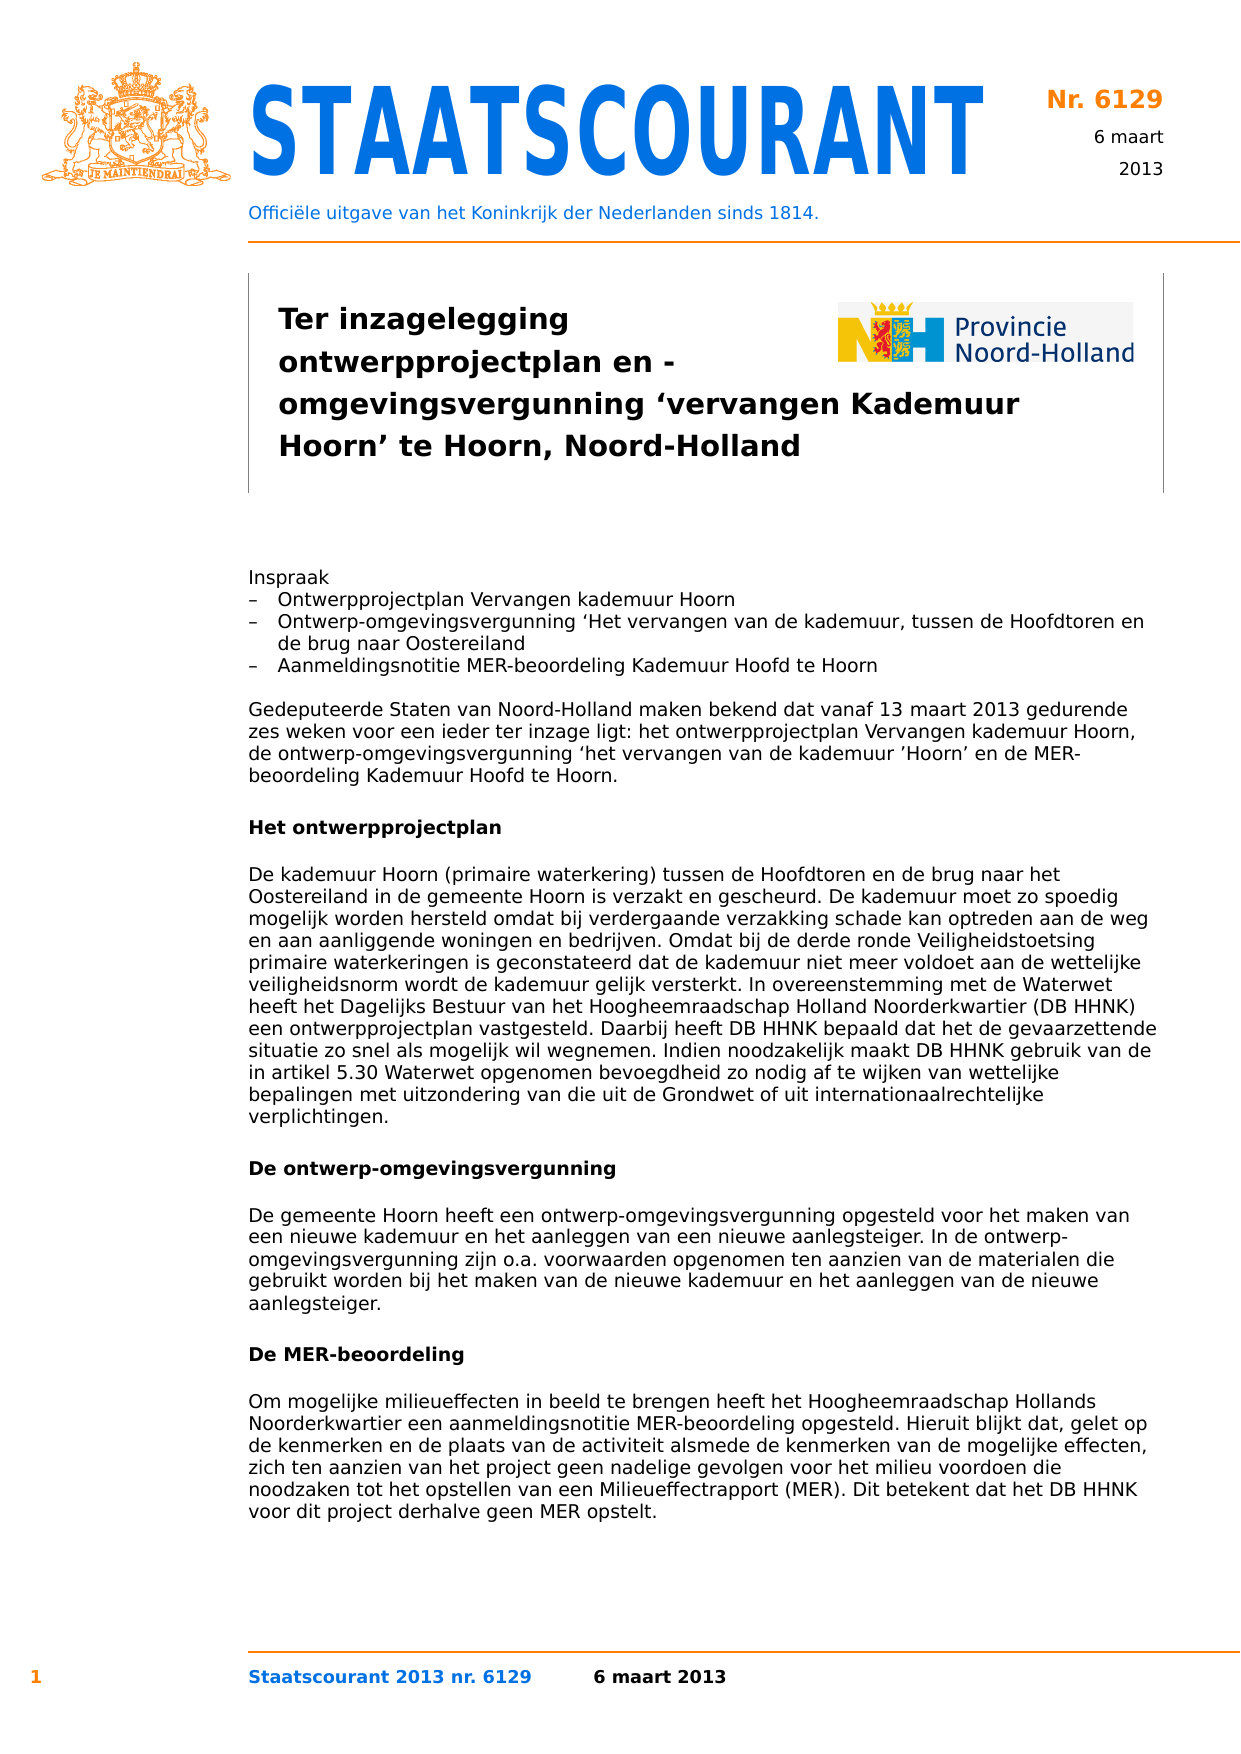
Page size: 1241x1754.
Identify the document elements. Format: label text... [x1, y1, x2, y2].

subtitle De MER-beoordeling [248, 1344, 1163, 1366]
picture [914, 348, 925, 362]
text – Ontwerp-omgevingsvergunning ‘Het vervangen van de kademuur, tussen de Hoofdtoren en de brug naar Oostereiland [248, 611, 1163, 655]
text De gemeente Hoorn heeft een ontwerp-omgevingsvergunning opgesteld voor het maken van een nieuwe kademuur en het aanleggen van een nieuwe aanlegsteiger. In de ontwerp-omgevingsvergunning zijn o.a. voorwaarden opgenomen ten aanzien van de materialen die gebruikt worden bij het maken van de nieuwe kademuur en het aanleggen van de nieuwe aanlegsteiger. [248, 1204, 1163, 1314]
text – Aanmeldingsnotitie MER-beoordeling Kademuur Hoofd te Hoorn [248, 655, 1163, 677]
table_cell 2013 [998, 153, 1240, 203]
text Gedeputeerde Staten van Noord-Holland maken bekend dat vanaf 13 maart 2013 gedurende zes weken voor een ieder ter inzage ligt: het ontwerpprojectplan Vervangen kademuur Hoorn, de ontwerp-omgevingsvergunning ‘het vervangen van de kademuur ’Hoorn’ en de MER-beoordeling Kademuur Hoofd te Hoorn. [248, 699, 1163, 787]
picture [896, 323, 910, 337]
subtitle De ontwerp-omgevingsvergunning [248, 1157, 1163, 1179]
table_cell 6 maart [998, 121, 1240, 153]
table_header Nr. 6129 [998, 62, 1240, 121]
picture [41, 62, 231, 186]
subtitle Het ontwerpprojectplan [248, 817, 1163, 839]
text Inspraak [248, 567, 1163, 589]
table_cell Officiële uitgave van het Koninkrijk der Nederlanden sinds 1814. [248, 203, 1240, 241]
text – Ontwerpprojectplan Vervangen kademuur Hoorn [248, 589, 1163, 611]
text De kademuur Hoorn (primaire waterkering) tussen de Hoofdtoren en de brug naar het Oostereiland in de gemeente Hoorn is verzakt en gescheurd. De kademuur moet zo spoedig mogelijk worden hersteld omdat bij verdergaande verzakking schade kan optreden aan de weg en aan aanliggende woningen en bedrijven. Omdat bij de derde ronde Veiligheidstoetsing primaire waterkeringen is geconstateerd dat de kademuur niet meer voldoet aan de wettelijke veiligheidsnorm wordt de kademuur gelijk versterkt. In overeenstemming met de Waterwet heeft het Dagelijks Bestuur van het Hoogheemraadschap Holland Noorderkwartier (DB HHNK) een ontwerpprojectplan vastgesteld. Daarbij heeft DB HHNK bepaald dat het de gevaarzettende situatie zo snel als mogelijk wil wegnemen. Indien noodzakelijk maakt DB HHNK gebruik van de in artikel 5.30 Waterwet opgenomen bevoegdheid zo nodig af te wijken van wettelijke bepalingen met uitzondering van die uit de Grondwet of uit internationaalrechtelijke verplichtingen. [248, 864, 1163, 1127]
subtitle Ter inzagelegging ontwerpprojectplan en -omgevingsvergunning ‘vervangen Kademuur Hoorn’ te Hoorn, Noord-Holland [249, 273, 1163, 493]
picture [838, 302, 1134, 362]
text Om mogelijke milieueffecten in beeld te brengen heeft het Hoogheemraadschap Hollands Noorderkwartier een aanmeldingsnotitie MER-beoordeling opgesteld. Hieruit blijkt dat, gelet op de kenmerken en de plaats van de activiteit alsmede de kenmerken van de mogelijke effecten, zich ten aanzien van het project geen nadelige gevolgen voor het milieu voordoen die noodzaken tot het opstellen van een Milieueffectrapport (MER). Dit betekent dat het DB HHNK voor dit project derhalve geen MER opstelt. [248, 1391, 1163, 1523]
picture [896, 343, 909, 356]
table_header STAATSCOURANT [248, 62, 998, 203]
table_header [25, 62, 248, 241]
